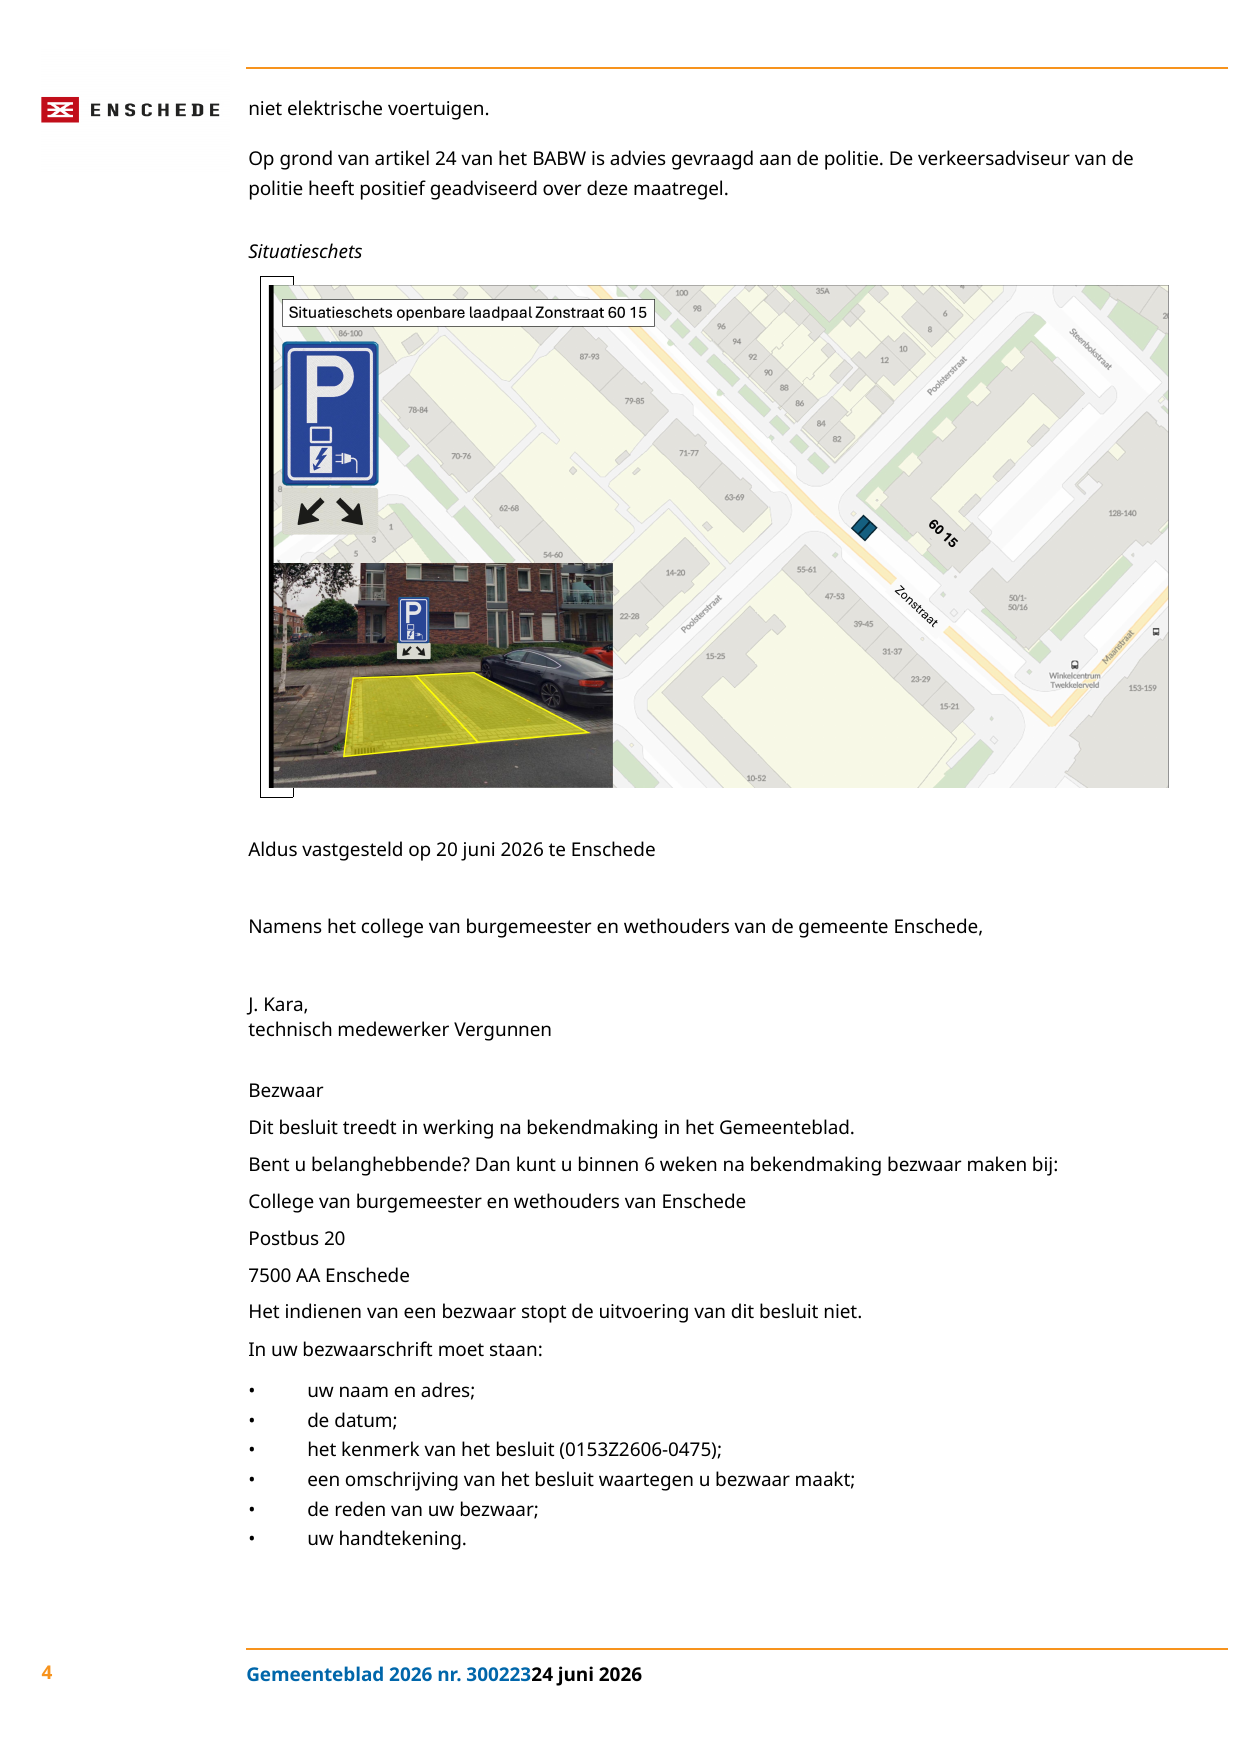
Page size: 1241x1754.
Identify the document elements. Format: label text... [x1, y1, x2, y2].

text Het indienen van een bezwaar stopt de uitvoering van dit besluit niet. [248, 1303, 1152, 1323]
text Op grond van artikel 24 van het BABW is advies gevraagd aan de politie. De verkeersadviseur van de politie heeft positief geadviseerd over deze maatregel. [248, 145, 1152, 201]
list uw naam en adres; [248, 1377, 1152, 1403]
picture [41, 47, 231, 172]
text J. Kara, [248, 991, 1152, 1017]
text Namens het college van burgemeester en wethouders van de gemeente Enschede, [248, 914, 1152, 939]
text In uw bezwaarschrift moet staan: [248, 1341, 1152, 1360]
text Bent u belanghebbende? Dan kunt u binnen 6 weken na bekendmaking bezwaar maken bij: [248, 1156, 1152, 1175]
text College van burgemeester en wethouders van Enschede [248, 1193, 1152, 1212]
list het kenmerk van het besluit (0153Z2606-0475); [248, 1437, 1152, 1462]
text Situatieschets [248, 239, 1152, 264]
text niet elektrische voertuigen. [248, 95, 1152, 121]
text Postbus 20 [248, 1229, 1152, 1249]
text 7500 AA Enschede [248, 1267, 1152, 1286]
picture [268, 285, 1169, 788]
list uw handtekening. [248, 1525, 1152, 1551]
list een omschrijving van het besluit waartegen u bezwaar maakt; [248, 1466, 1152, 1492]
list de reden van uw bezwaar; [248, 1496, 1152, 1522]
text Aldus vastgesteld op 20 juni 2026 te Enschede [248, 836, 1152, 862]
text Dit besluit treedt in werking na bekendmaking in het Gemeenteblad. [248, 1119, 1152, 1138]
text technisch medewerker Vergunnen [248, 1017, 1152, 1042]
text Bezwaar [248, 1082, 1152, 1101]
list de datum; [248, 1407, 1152, 1433]
